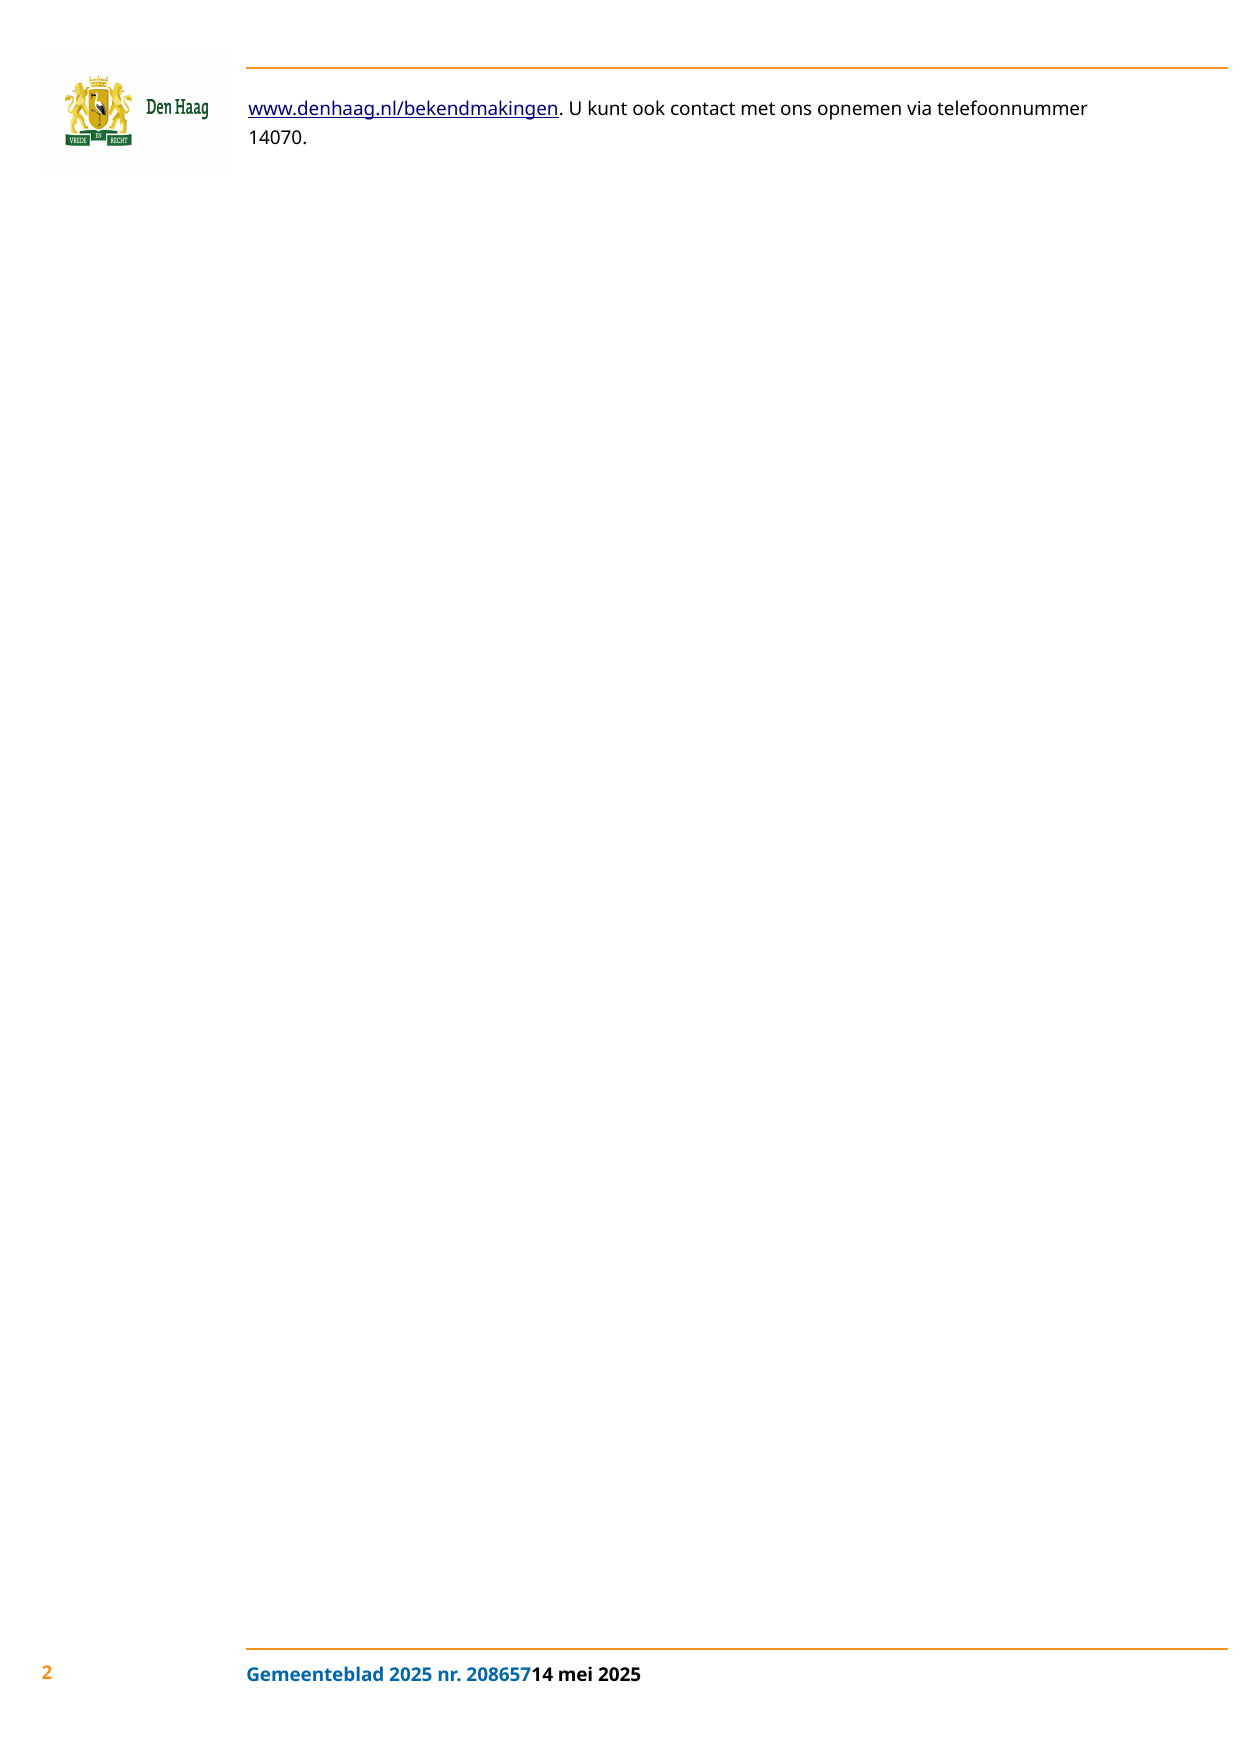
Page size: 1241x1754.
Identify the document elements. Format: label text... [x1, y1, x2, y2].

picture [41, 47, 231, 172]
text www.denhaag.nl/bekendmakingen. U kunt ook contact met ons opnemen via telefoonnummer 14070. [248, 95, 1152, 150]
